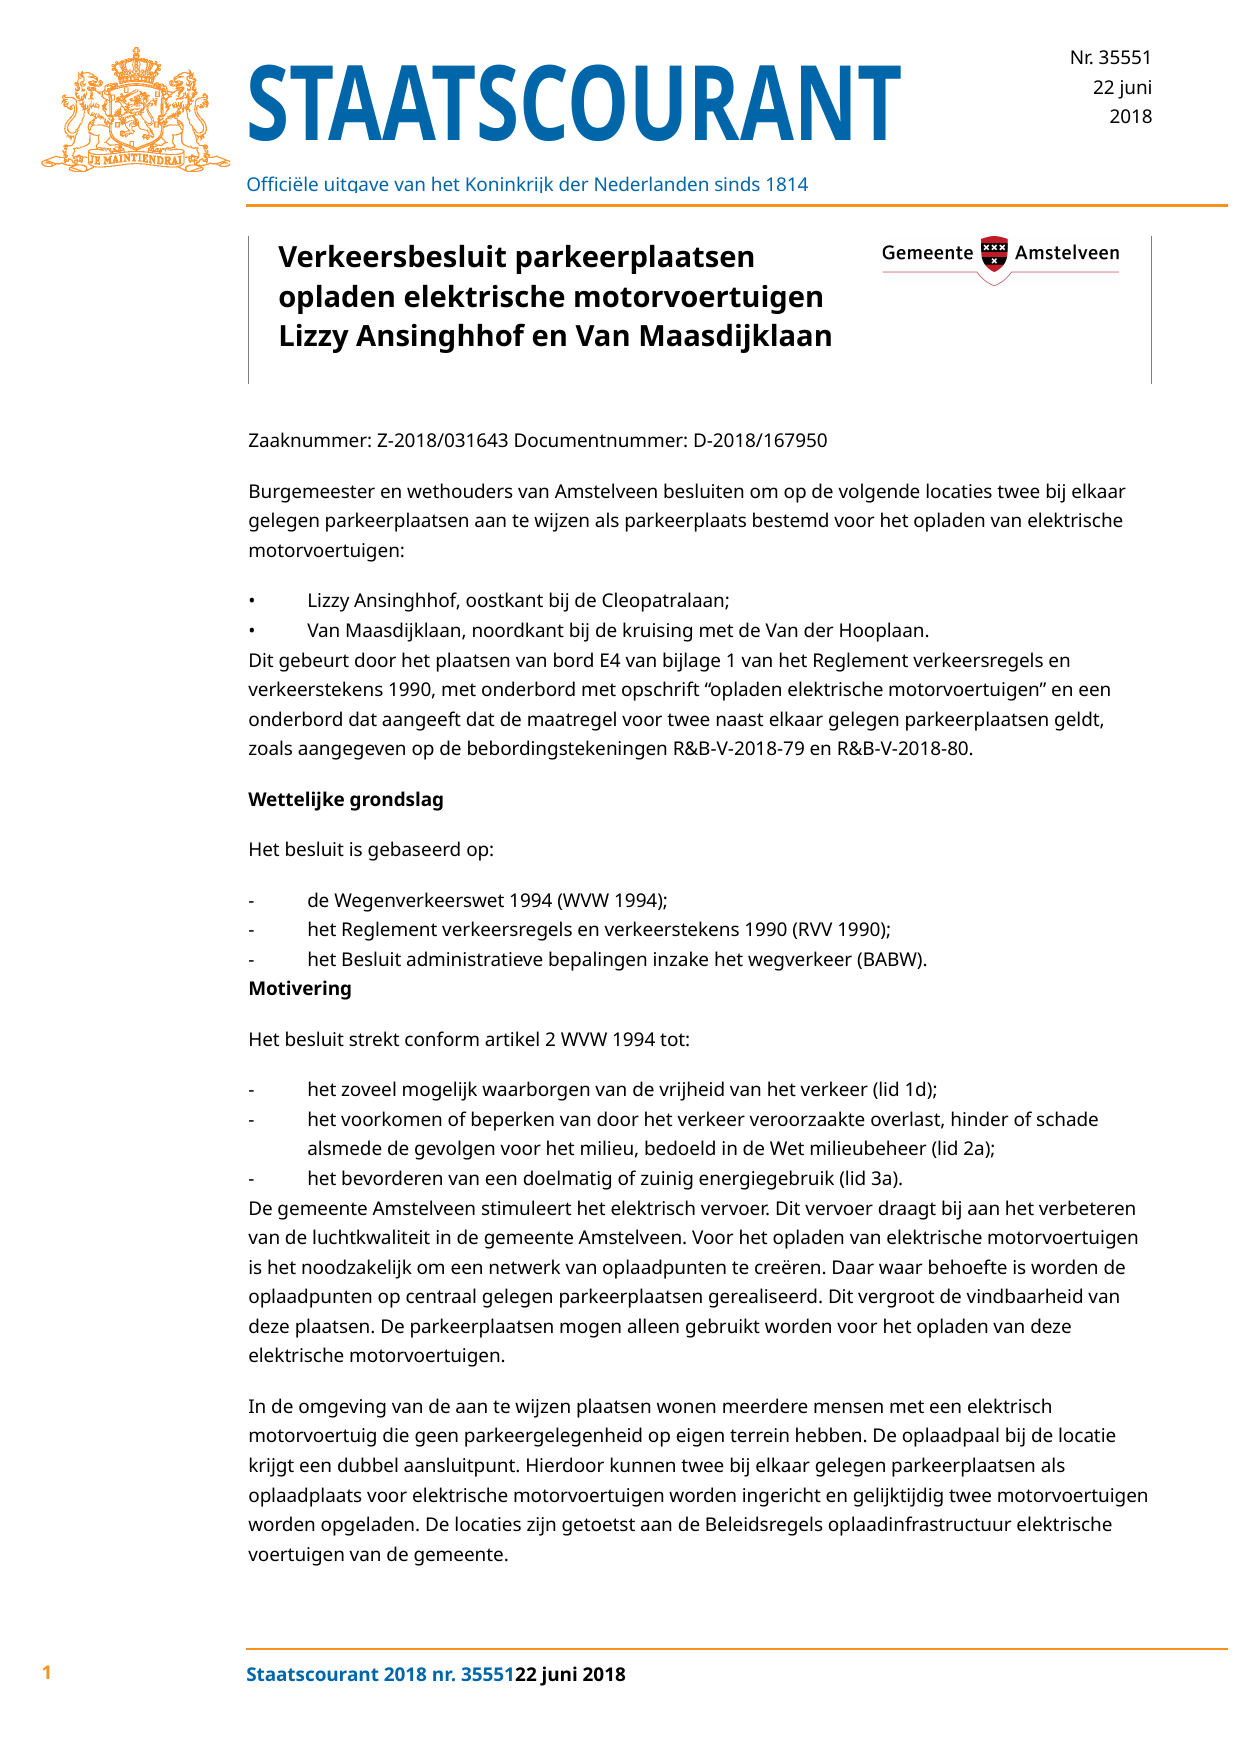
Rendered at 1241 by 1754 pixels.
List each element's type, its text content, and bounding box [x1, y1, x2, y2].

table_header [850, 236, 1151, 384]
list Lizzy Ansinghhof, oostkant bij de Cleopatralaan; [248, 588, 1152, 613]
text Wettelijke grondslag [248, 786, 1152, 812]
picture [882, 236, 1119, 286]
list het Besluit administratieve bepalingen inzake het wegverkeer (BABW). [248, 946, 1152, 972]
list het voorkomen of beperken van door het verkeer veroorzaakte overlast, hinder of schade alsmede de gevolgen voor het milieu, bedoeld in de Wet milieubeheer (lid 2a); [248, 1106, 1152, 1161]
text Motivering [248, 976, 1152, 1001]
table_header Verkeersbesluit parkeerplaatsen opladen elektrische motorvoertuigen Lizzy Ansinghhof en Van Maasdijklaan [249, 236, 850, 384]
list het bevorderen van een doelmatig of zuinig energiegebruik (lid 3a). [248, 1165, 1152, 1191]
list het zoveel mogelijk waarborgen van de vrijheid van het verkeer (lid 1d); [248, 1076, 1152, 1102]
text Het besluit is gebaseerd op: [248, 836, 1152, 862]
text Dit gebeurt door het plaatsen van bord E4 van bijlage 1 van het Reglement verkeersregels en verkeerstekens 1990, met onderbord met opschrift “opladen elektrische motorvoertuigen” en een onderbord dat aangeeft dat de maatregel voor twee naast elkaar gelegen parkeerplaatsen geldt, zoals aangegeven op de bebordingstekeningen R&B-V-2018-79 en R&B-V-2018-80. [248, 647, 1152, 761]
text De gemeente Amstelveen stimuleert het elektrisch vervoer. Dit vervoer draagt bij aan het verbeteren van de luchtkwaliteit in de gemeente Amstelveen. Voor het opladen van elektrische motorvoertuigen is het noodzakelijk om een netwerk van oplaadpunten te creëren. Daar waar behoefte is worden de oplaadpunten op centraal gelegen parkeerplaatsen gerealiseerd. Dit vergroot de vindbaarheid van deze plaatsen. De parkeerplaatsen mogen alleen gebruikt worden voor het opladen van deze elektrische motorvoertuigen. [248, 1195, 1152, 1368]
list Van Maasdijklaan, noordkant bij de kruising met de Van der Hooplaan. [248, 617, 1152, 643]
picture [41, 47, 231, 172]
list het Reglement verkeersregels en verkeerstekens 1990 (RVV 1990); [248, 916, 1152, 942]
text In de omgeving van de aan te wijzen plaatsen wonen meerdere mensen met een elektrisch motorvoertuig die geen parkeergelegenheid op eigen terrein hebben. De oplaadpaal bij de locatie krijgt een dubbel aansluitpunt. Hierdoor kunnen twee bij elkaar gelegen parkeerplaatsen als oplaadplaats voor elektrische motorvoertuigen worden ingericht en gelijktijdig twee motorvoertuigen worden opgeladen. De locaties zijn getoetst aan de Beleidsregels oplaadinfrastructuur elektrische voertuigen van de gemeente. [248, 1393, 1152, 1567]
text Het besluit strekt conform artikel 2 WVW 1994 tot: [248, 1026, 1152, 1052]
text Zaaknummer: Z-2018/031643 Documentnummer: D-2018/167950 [248, 428, 1152, 453]
text Burgemeester en wethouders van Amstelveen besluiten om op de volgende locaties twee bij elkaar gelegen parkeerplaatsen aan te wijzen als parkeerplaats bestemd voor het opladen van elektrische motorvoertuigen: [248, 478, 1152, 563]
list de Wegenverkeerswet 1994 (WVW 1994); [248, 887, 1152, 912]
